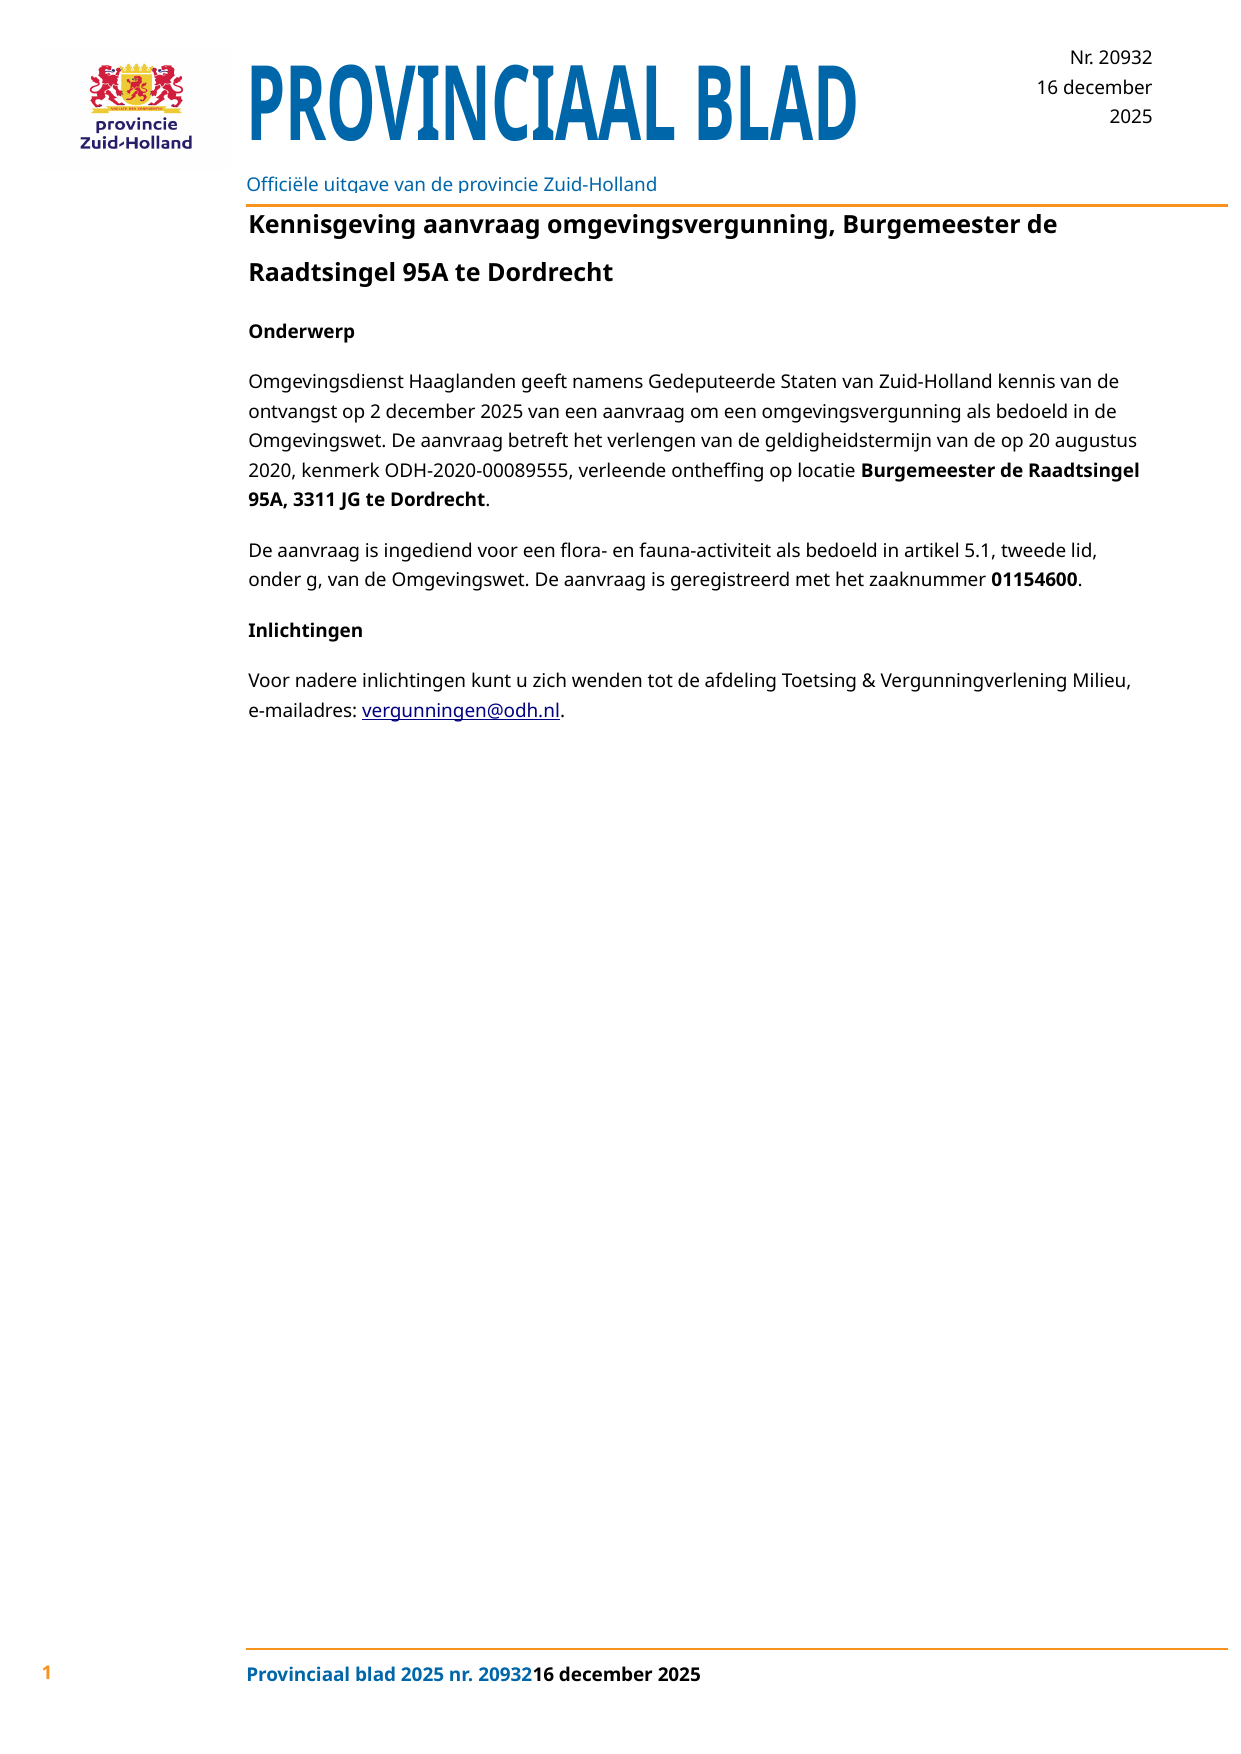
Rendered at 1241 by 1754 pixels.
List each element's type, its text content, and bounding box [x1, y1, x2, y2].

text Voor nadere inlichtingen kunt u zich wenden tot de afdeling Toetsing & Vergunningverlening Milieu, e-mailadres: vergunningen@odh.nl. [248, 667, 1152, 723]
picture [41, 47, 231, 172]
text De aanvraag is ingediend voor een flora- en fauna-activiteit als bedoeld in artikel 5.1, tweede lid, onder g, van de Omgevingswet. De aanvraag is geregistreerd met het zaaknummer 01154600. [248, 537, 1152, 592]
text Kennisgeving aanvraag omgevingsvergunning, Burgemeester de Raadtsingel 95A te Dordrecht [248, 207, 1152, 288]
text Onderwerp [248, 318, 1152, 344]
text Inlichtingen [248, 617, 1152, 643]
text Omgevingsdienst Haaglanden geeft namens Gedeputeerde Staten van Zuid-Holland kennis van de ontvangst op 2 december 2025 van een aanvraag om een omgevingsvergunning als bedoeld in de Omgevingswet. De aanvraag betreft het verlengen van de geldigheidstermijn van de op 20 augustus 2020, kenmerk ODH-2020-00089555, verleende ontheffing op locatie Burgemeester de Raadtsingel 95A, 3311 JG te Dordrecht. [248, 368, 1152, 512]
